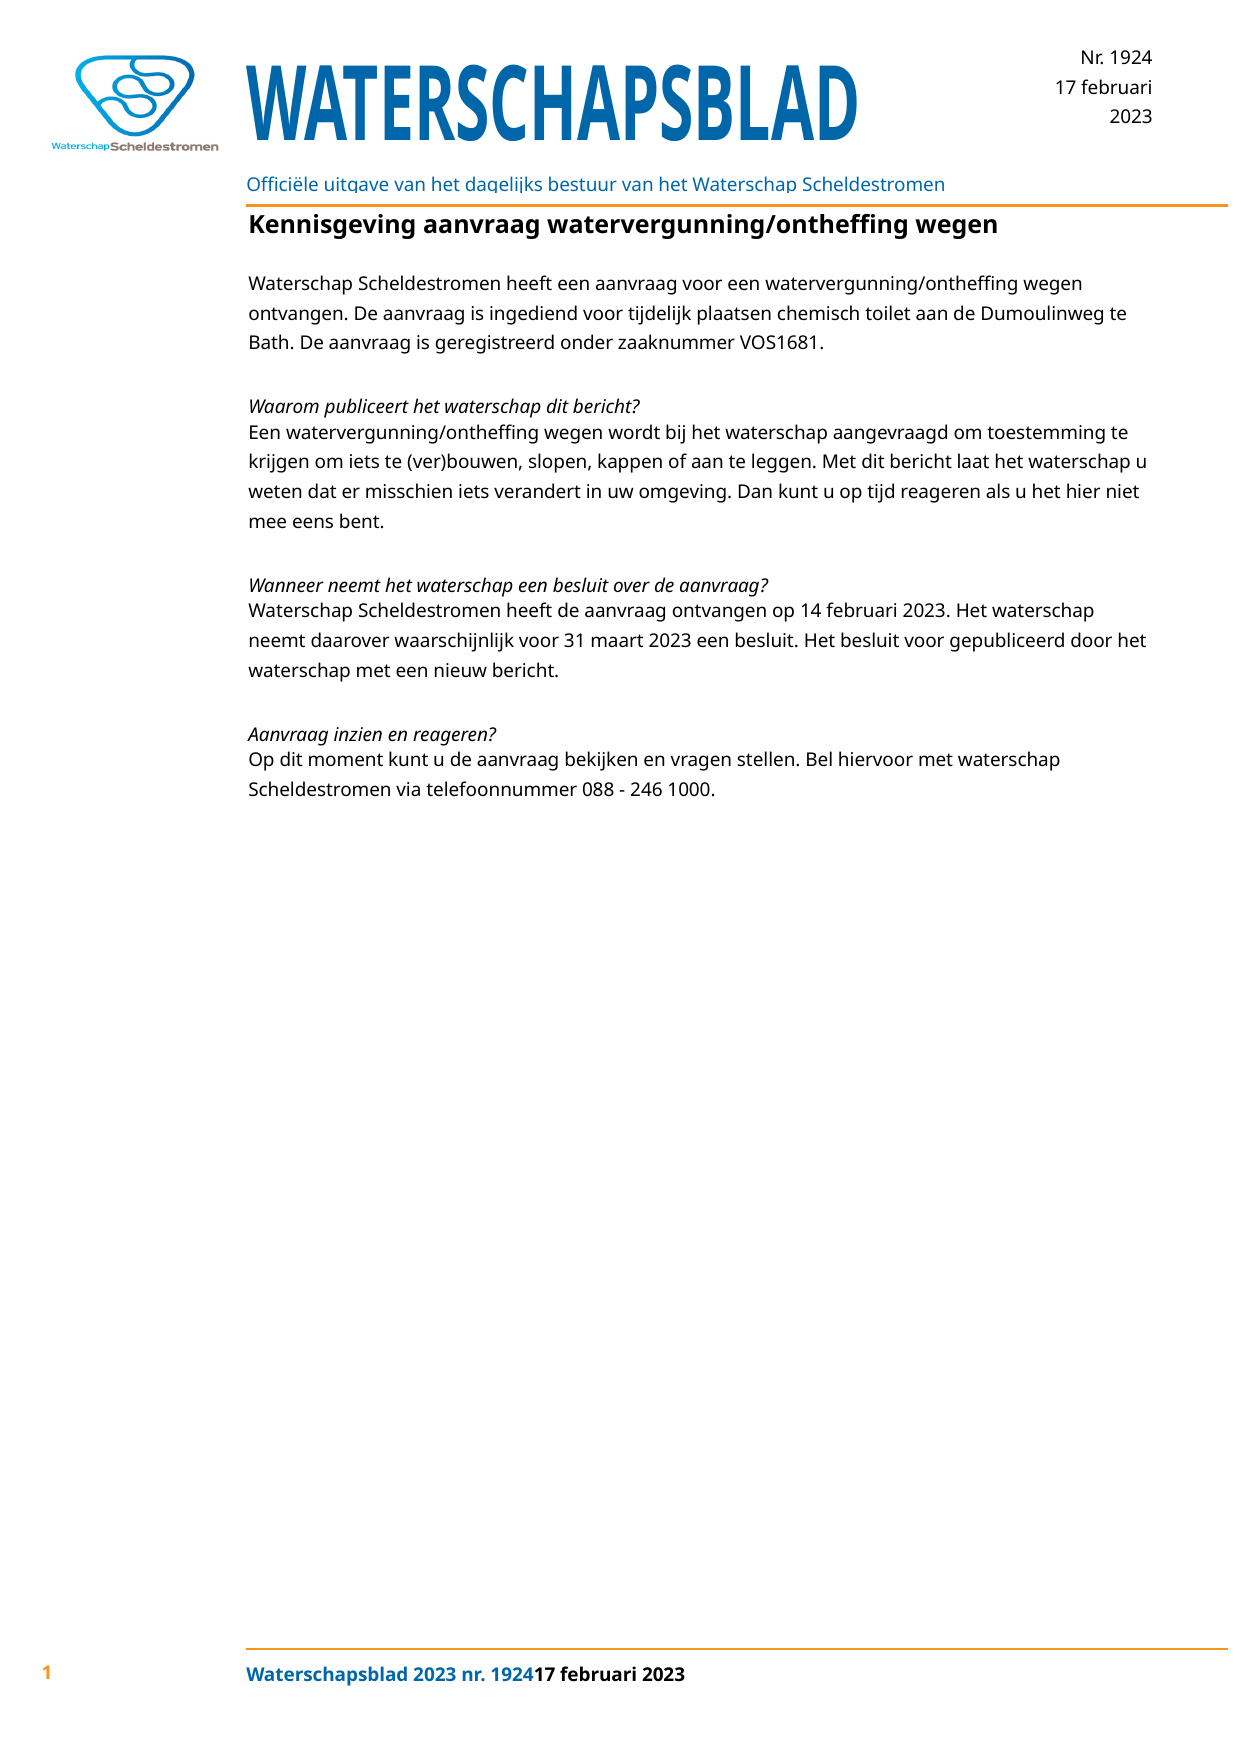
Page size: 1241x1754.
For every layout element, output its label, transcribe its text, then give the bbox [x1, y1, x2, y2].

text Kennisgeving aanvraag watervergunning/ontheffing wegen [248, 207, 1152, 241]
text Op dit moment kunt u de aanvraag bekijken en vragen stellen. Bel hiervoor met waterschap Scheldestromen via telefoonnummer 088 - 246 1000. [248, 746, 1152, 802]
picture [41, 47, 231, 172]
text Waterschap Scheldestromen heeft de aanvraag ontvangen op 14 februari 2023. Het waterschap neemt daarover waarschijnlijk voor 31 maart 2023 een besluit. Het besluit voor gepubliceerd door het waterschap met een nieuw bericht. [248, 598, 1152, 682]
text Aanvraag inzien en reageren? [248, 721, 1152, 746]
text Waarom publiceert het waterschap dit bericht? [248, 393, 1152, 419]
text Waterschap Scheldestromen heeft een aanvraag voor een watervergunning/ontheffing wegen ontvangen. De aanvraag is ingediend voor tijdelijk plaatsen chemisch toilet aan de Dumoulinweg te Bath. De aanvraag is geregistreerd onder zaaknummer VOS1681. [248, 270, 1152, 355]
text Wanneer neemt het waterschap een besluit over de aanvraag? [248, 572, 1152, 598]
text Een watervergunning/ontheffing wegen wordt bij het waterschap aangevraagd om toestemming te krijgen om iets te (ver)bouwen, slopen, kappen of aan te leggen. Met dit bericht laat het waterschap u weten dat er misschien iets verandert in uw omgeving. Dan kunt u op tijd reageren als u het hier niet mee eens bent. [248, 419, 1152, 534]
